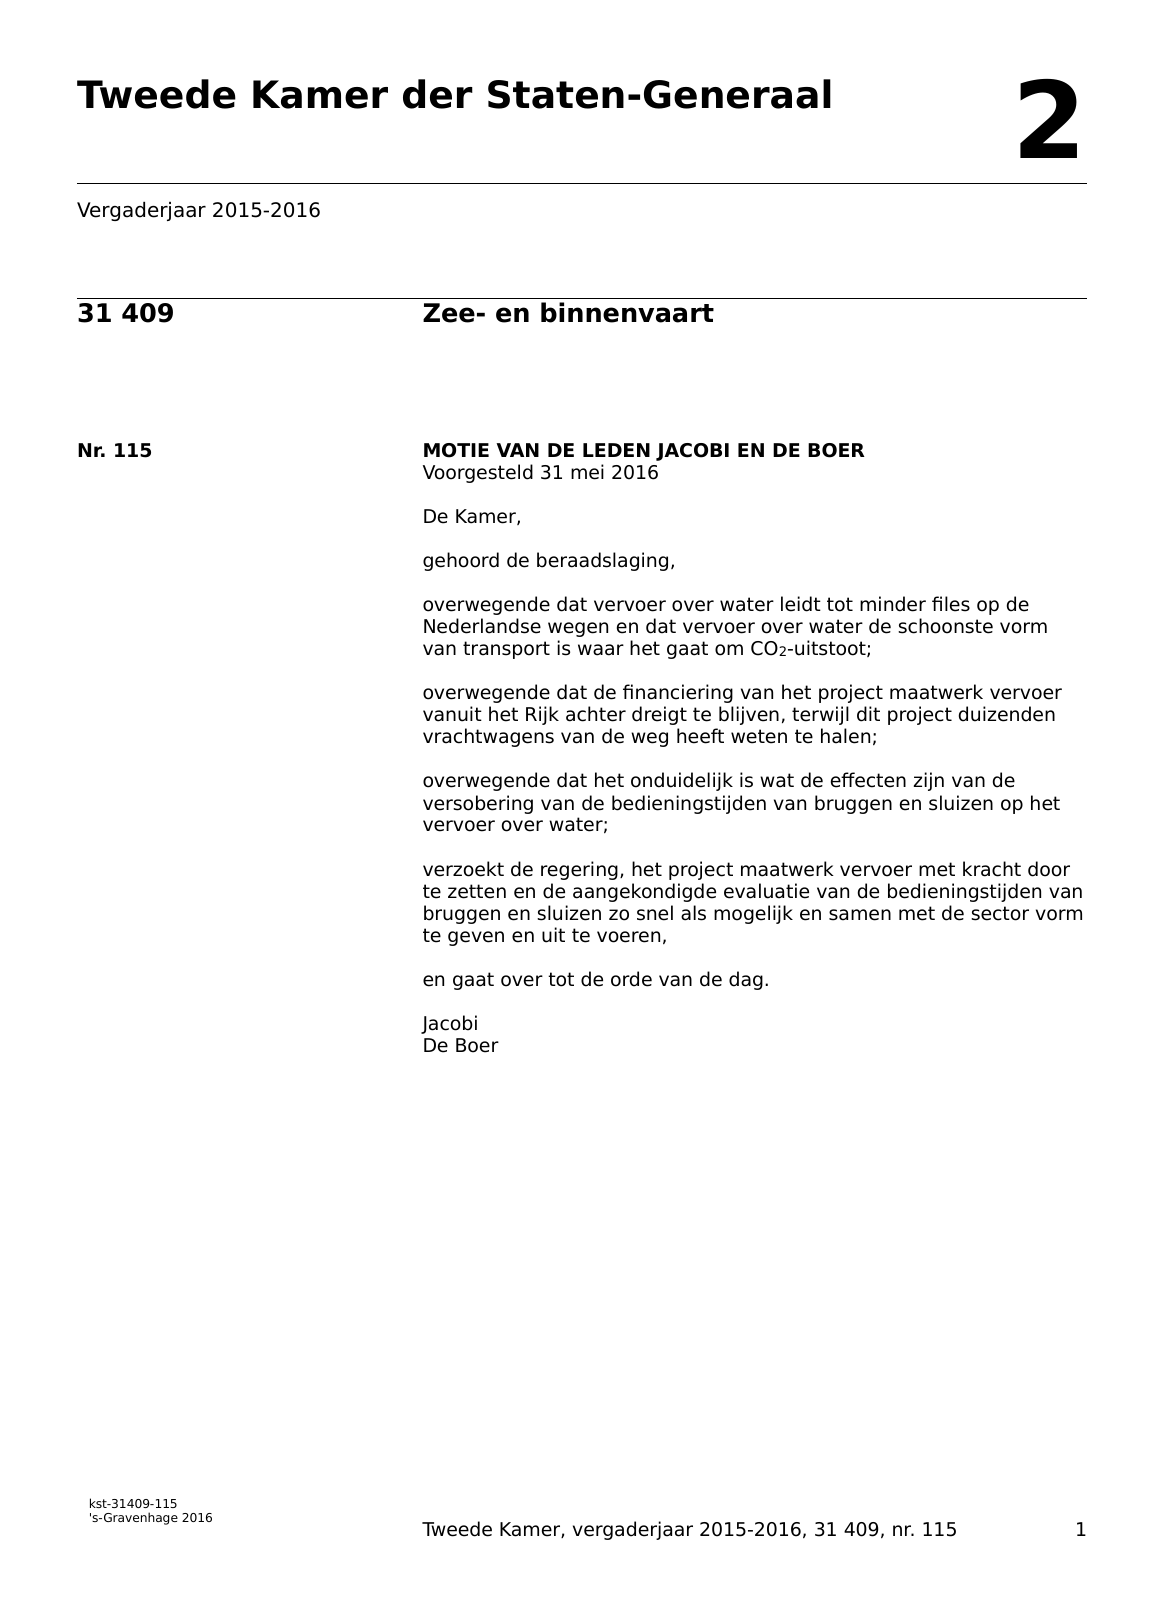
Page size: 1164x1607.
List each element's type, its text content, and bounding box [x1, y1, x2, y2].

table_cell Vergaderjaar 2015-2016 [77, 184, 1087, 298]
subtitle 31 409 Zee- en binnenvaart [77, 299, 1087, 329]
table_header 2 [886, 59, 1087, 183]
text De Boer [422, 1035, 1087, 1057]
text 's-Gravenhage 2016 [88, 1511, 323, 1525]
text Voorgesteld 31 mei 2016 [422, 462, 1087, 484]
text en gaat over tot de orde van de dag. [422, 969, 1087, 991]
table_header Tweede Kamer der Staten-Generaal [77, 59, 886, 183]
text De Kamer, [422, 506, 1087, 528]
text Jacobi [422, 1013, 1087, 1035]
text gehoord de beraadslaging, [422, 550, 1087, 572]
text overwegende dat de financiering van het project maatwerk vervoer vanuit het Rijk achter dreigt te blijven, terwijl dit project duizenden vrachtwagens van de weg heeft weten te halen; [422, 682, 1087, 748]
text overwegende dat vervoer over water leidt tot minder files op de Nederlandse wegen en dat vervoer over water de schoonste vorm van transport is waar het gaat om CO2-uitstoot; [422, 594, 1087, 660]
text overwegende dat het onduidelijk is wat de effecten zijn van de versobering van de bedieningstijden van bruggen en sluizen op het vervoer over water; [422, 770, 1087, 836]
subtitle Nr. 115 MOTIE VAN DE LEDEN JACOBI EN DE BOER [77, 440, 1087, 462]
text verzoekt de regering, het project maatwerk vervoer met kracht door te zetten en de aangekondigde evaluatie van de bedieningstijden van bruggen en sluizen zo snel als mogelijk en samen met de sector vorm te geven en uit te voeren, [422, 858, 1087, 946]
text kst-31409-115 [88, 1497, 323, 1511]
